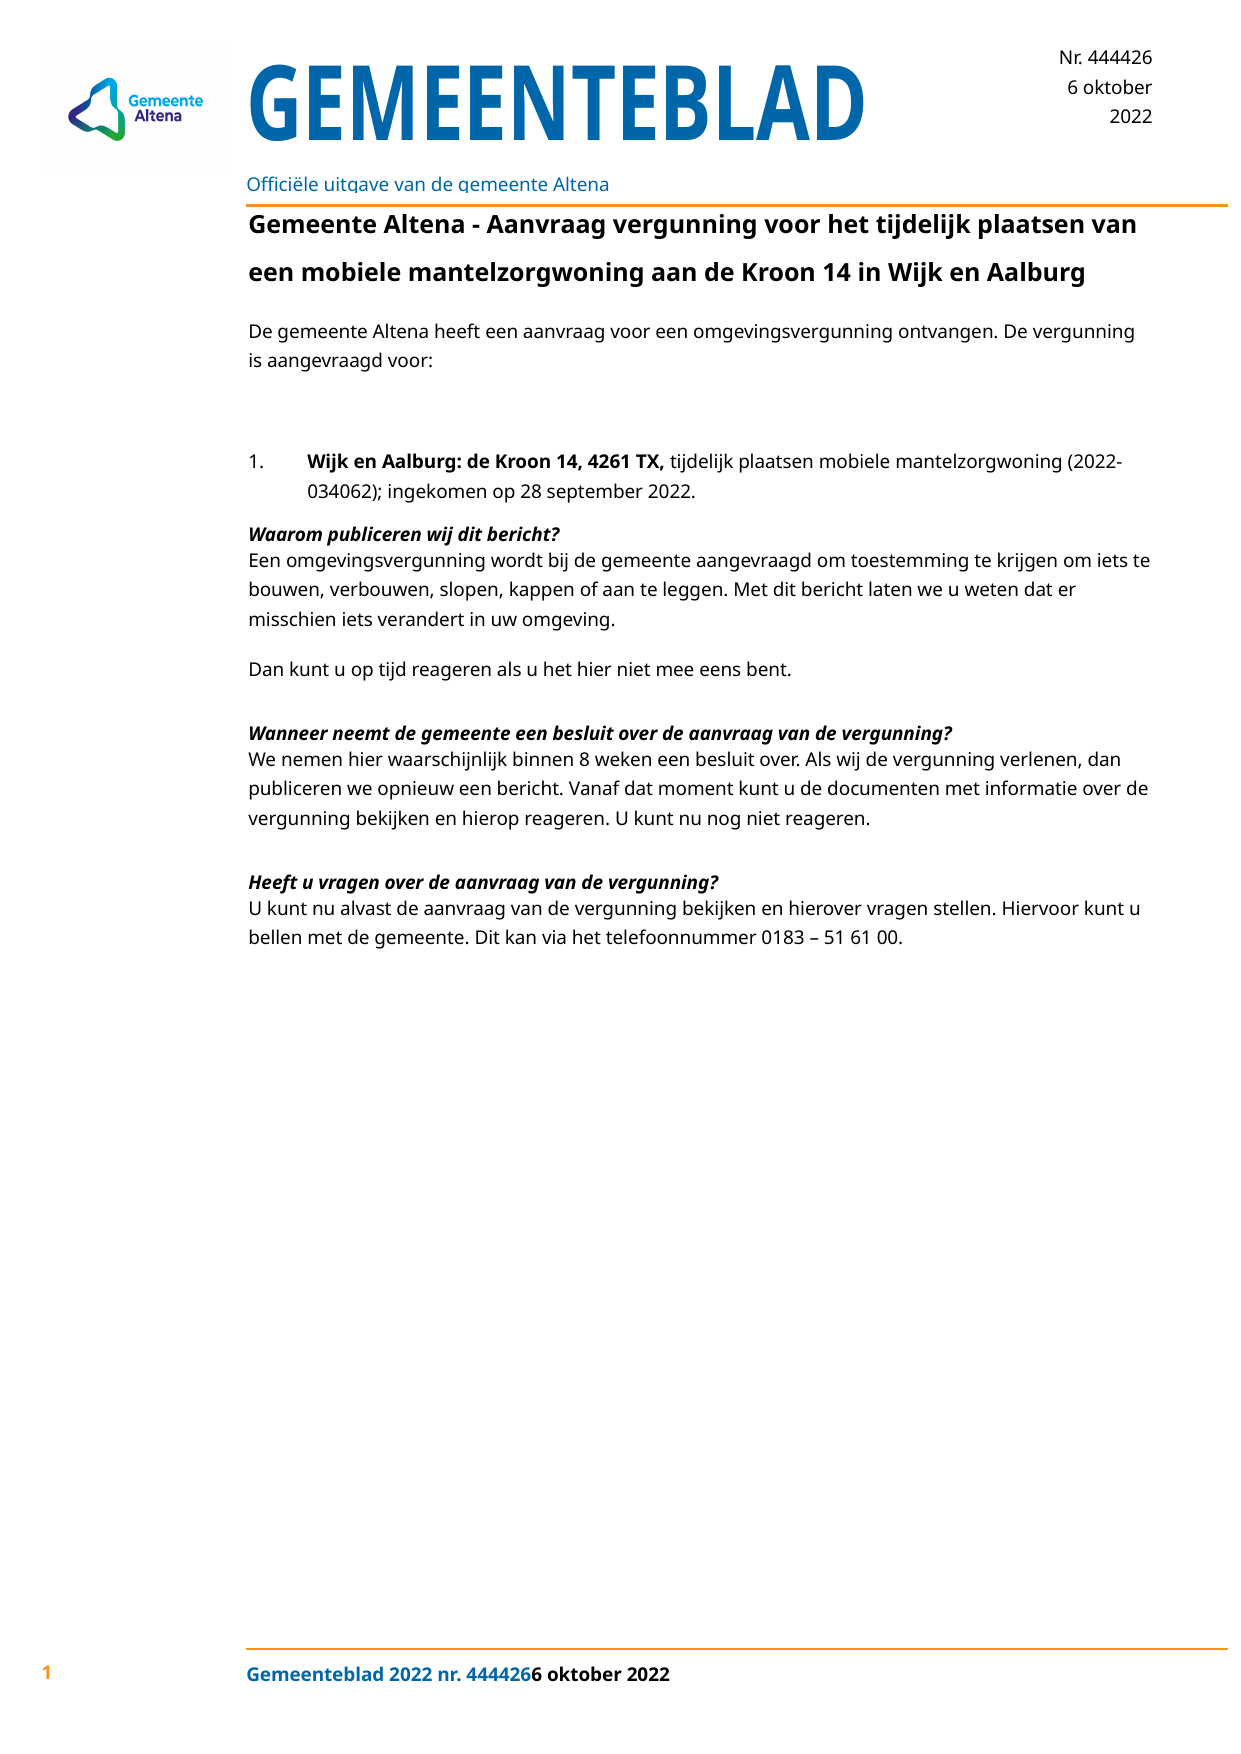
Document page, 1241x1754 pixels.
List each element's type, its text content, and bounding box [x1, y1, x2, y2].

text Wanneer neemt de gemeente een besluit over de aanvraag van de vergunning? [248, 720, 1152, 746]
text Dan kunt u op tijd reageren als u het hier niet mee eens bent. [248, 656, 1152, 682]
text Heeft u vragen over de aanvraag van de vergunning? [248, 869, 1152, 895]
text De gemeente Altena heeft een aanvraag voor een omgevingsvergunning ontvangen. De vergunning is aangevraagd voor: [248, 318, 1152, 373]
text Een omgevingsvergunning wordt bij de gemeente aangevraagd om toestemming te krijgen om iets te bouwen, verbouwen, slopen, kappen of aan te leggen. Met dit bericht laten we u weten dat er misschien iets verandert in uw omgeving. [248, 547, 1152, 632]
picture [41, 47, 231, 172]
text U kunt nu alvast de aanvraag van de vergunning bekijken en hierover vragen stellen. Hiervoor kunt u bellen met de gemeente. Dit kan via het telefoonnummer 0183 – 51 61 00. [248, 895, 1152, 950]
text Gemeente Altena - Aanvraag vergunning voor het tijdelijk plaatsen van een mobiele mantelzorgwoning aan de Kroon 14 in Wijk en Aalburg [248, 207, 1152, 288]
text Waarom publiceren wij dit bericht? [248, 521, 1152, 547]
list Wijk en Aalburg: de Kroon 14, 4261 TX, tijdelijk plaatsen mobiele mantelzorgwoning (2022-034062); ingekomen op 28 september 2022. [248, 448, 1152, 504]
text We nemen hier waarschijnlijk binnen 8 weken een besluit over. Als wij de vergunning verlenen, dan publiceren we opnieuw een bericht. Vanaf dat moment kunt u de documenten met informatie over de vergunning bekijken en hierop reageren. U kunt nu nog niet reageren. [248, 746, 1152, 831]
